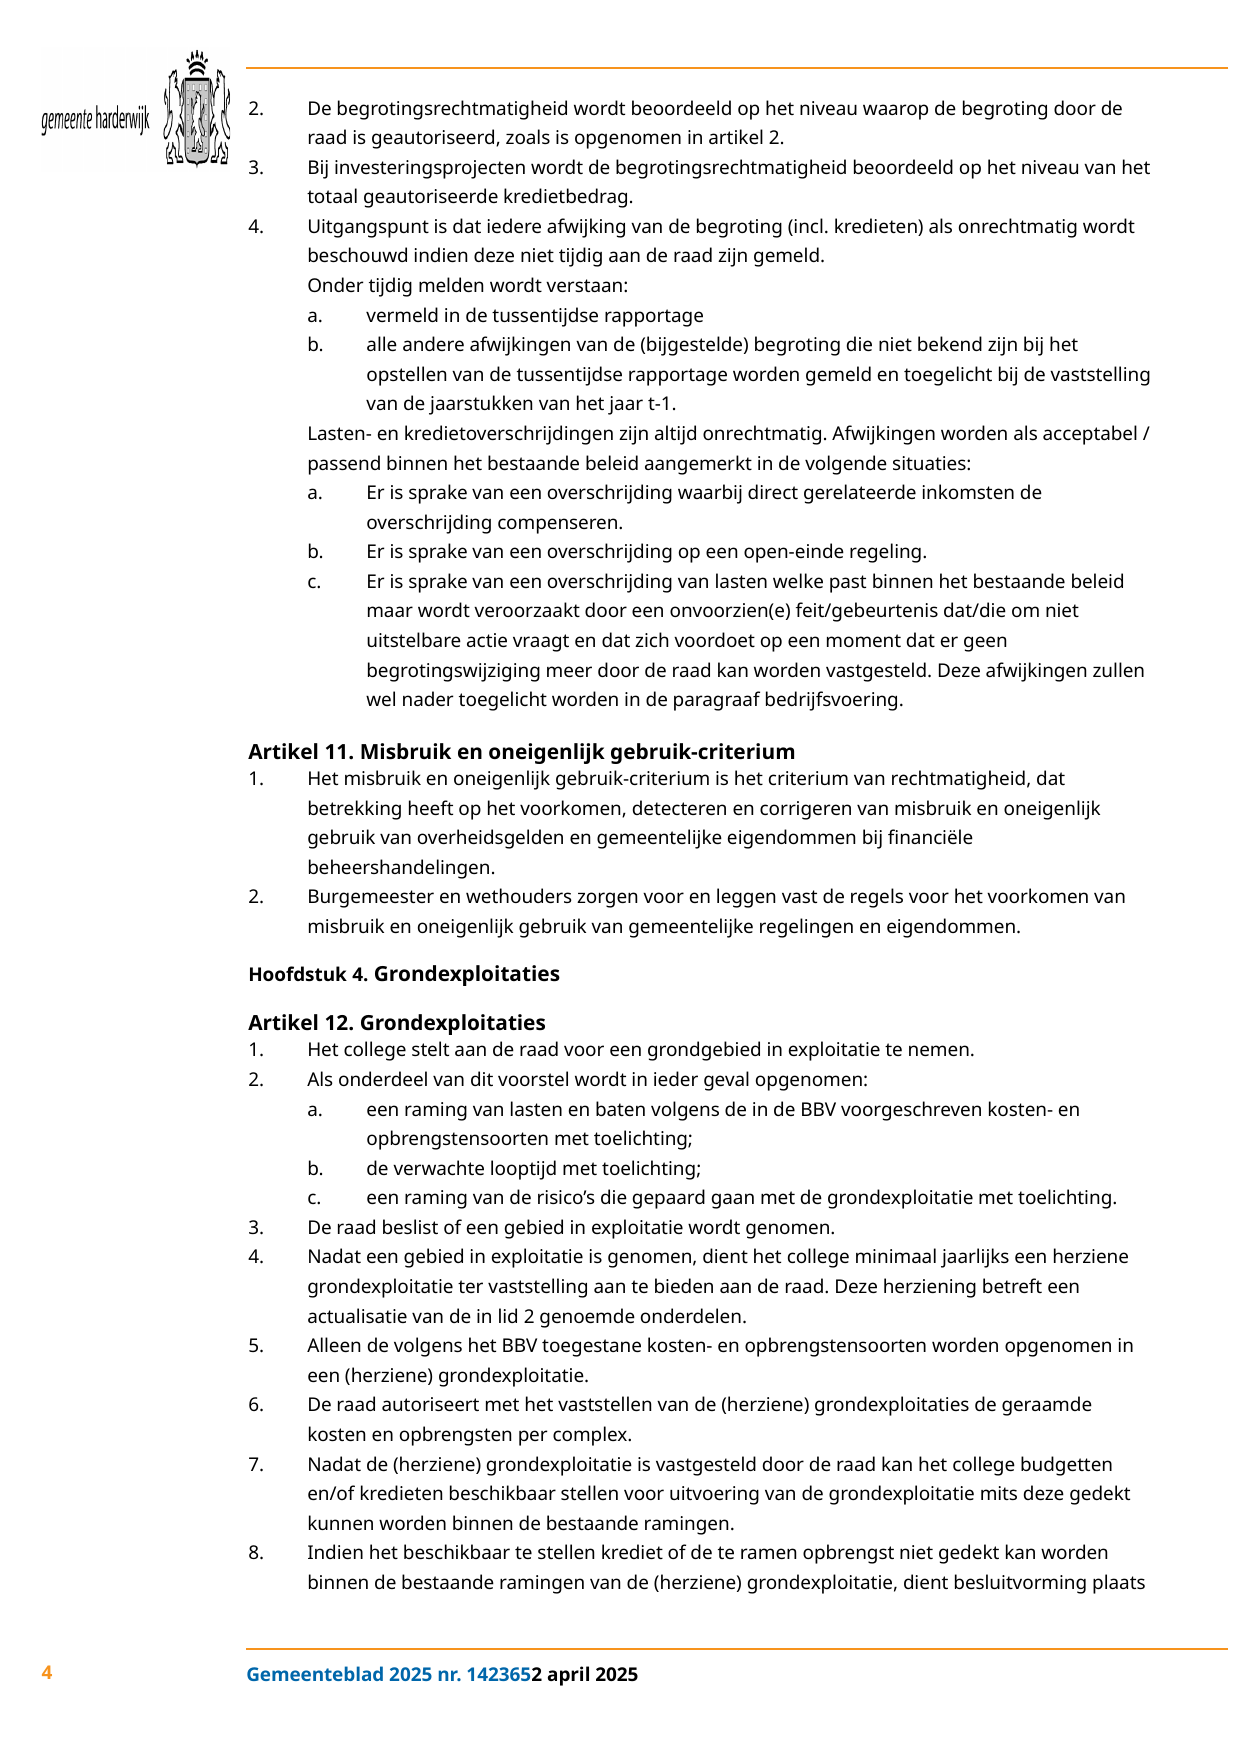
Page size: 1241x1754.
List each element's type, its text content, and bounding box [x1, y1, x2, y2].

list Nadat een gebied in exploitatie is genomen, dient het college minimaal jaarlijks een herziene grondexploitatie ter vaststelling aan te bieden aan de raad. Deze herziening betreft een actualisatie van de in lid 2 genoemde onderdelen. [248, 1244, 1152, 1328]
text Artikel 11. Misbruik en oneigenlijk gebruik-criterium [248, 737, 1152, 765]
list Lasten- en kredietoverschrijdingen zijn altijd onrechtmatig. Afwijkingen worden als acceptabel / passend binnen het bestaande beleid aangemerkt in de volgende situaties: [248, 420, 1152, 476]
list De raad beslist of een gebied in exploitatie wordt genomen. [248, 1214, 1152, 1240]
list Het misbruik en oneigenlijk gebruik-criterium is het criterium van rechtmatigheid, dat betrekking heeft op het voorkomen, detecteren en corrigeren van misbruik en oneigenlijk gebruik van overheidsgelden en gemeentelijke eigendommen bij financiële beheershandelingen. [248, 765, 1152, 880]
list een raming van lasten en baten volgens de in de BBV voorgeschreven kosten- en opbrengstensoorten met toelichting; [307, 1096, 1152, 1151]
text Hoofdstuk 4. Grondexploitaties [248, 959, 1152, 987]
list Als onderdeel van dit voorstel wordt in ieder geval opgenomen: [248, 1066, 1152, 1092]
list Het college stelt aan de raad voor een grondgebied in exploitatie te nemen. [248, 1037, 1152, 1062]
list De raad autoriseert met het vaststellen van de (herziene) grondexploitaties de geraamde kosten en opbrengsten per complex. [248, 1392, 1152, 1447]
list Indien het beschikbaar te stellen krediet of de te ramen opbrengst niet gedekt kan worden binnen de bestaande ramingen van de (herziene) grondexploitatie, dient besluitvorming plaats [248, 1539, 1152, 1595]
picture [41, 47, 231, 172]
list Nadat de (herziene) grondexploitatie is vastgesteld door de raad kan het college budgetten en/of kredieten beschikbaar stellen voor uitvoering van de grondexploitatie mits deze gedekt kunnen worden binnen de bestaande ramingen. [248, 1451, 1152, 1536]
list Onder tijdig melden wordt verstaan: [248, 272, 1152, 298]
list Alleen de volgens het BBV toegestane kosten- en opbrengstensoorten worden opgenomen in een (herziene) grondexploitatie. [248, 1332, 1152, 1388]
list vermeld in de tussentijdse rapportage [307, 302, 1152, 328]
list Uitgangspunt is dat iedere afwijking van de begroting (incl. kredieten) als onrechtmatig wordt beschouwd indien deze niet tijdig aan de raad zijn gemeld. [248, 213, 1152, 268]
list Burgemeester en wethouders zorgen voor en leggen vast de regels voor het voorkomen van misbruik en oneigenlijk gebruik van gemeentelijke regelingen en eigendommen. [248, 884, 1152, 939]
list Er is sprake van een overschrijding van lasten welke past binnen het bestaande beleid maar wordt veroorzaakt door een onvoorzien(e) feit/gebeurtenis dat/die om niet uitstelbare actie vraagt en dat zich voordoet op een moment dat er geen begrotingswijziging meer door de raad kan worden vastgesteld. Deze afwijkingen zullen wel nader toegelicht worden in de paragraaf bedrijfsvoering. [307, 568, 1152, 712]
list een raming van de risico’s die gepaard gaan met de grondexploitatie met toelichting. [307, 1184, 1152, 1210]
list Er is sprake van een overschrijding waarbij direct gerelateerde inkomsten de overschrijding compenseren. [307, 479, 1152, 535]
list Bij investeringsprojecten wordt de begrotingsrechtmatigheid beoordeeld op het niveau van het totaal geautoriseerde kredietbedrag. [248, 154, 1152, 209]
list De begrotingsrechtmatigheid wordt beoordeeld op het niveau waarop de begroting door de raad is geautoriseerd, zoals is opgenomen in artikel 2. [248, 95, 1152, 150]
text Artikel 12. Grondexploitaties [248, 1008, 1152, 1037]
list de verwachte looptijd met toelichting; [307, 1155, 1152, 1181]
list Er is sprake van een overschrijding op een open-einde regeling. [307, 538, 1152, 564]
list alle andere afwijkingen van de (bijgestelde) begroting die niet bekend zijn bij het opstellen van de tussentijdse rapportage worden gemeld en toegelicht bij de vaststelling van de jaarstukken van het jaar t-1. [307, 331, 1152, 416]
